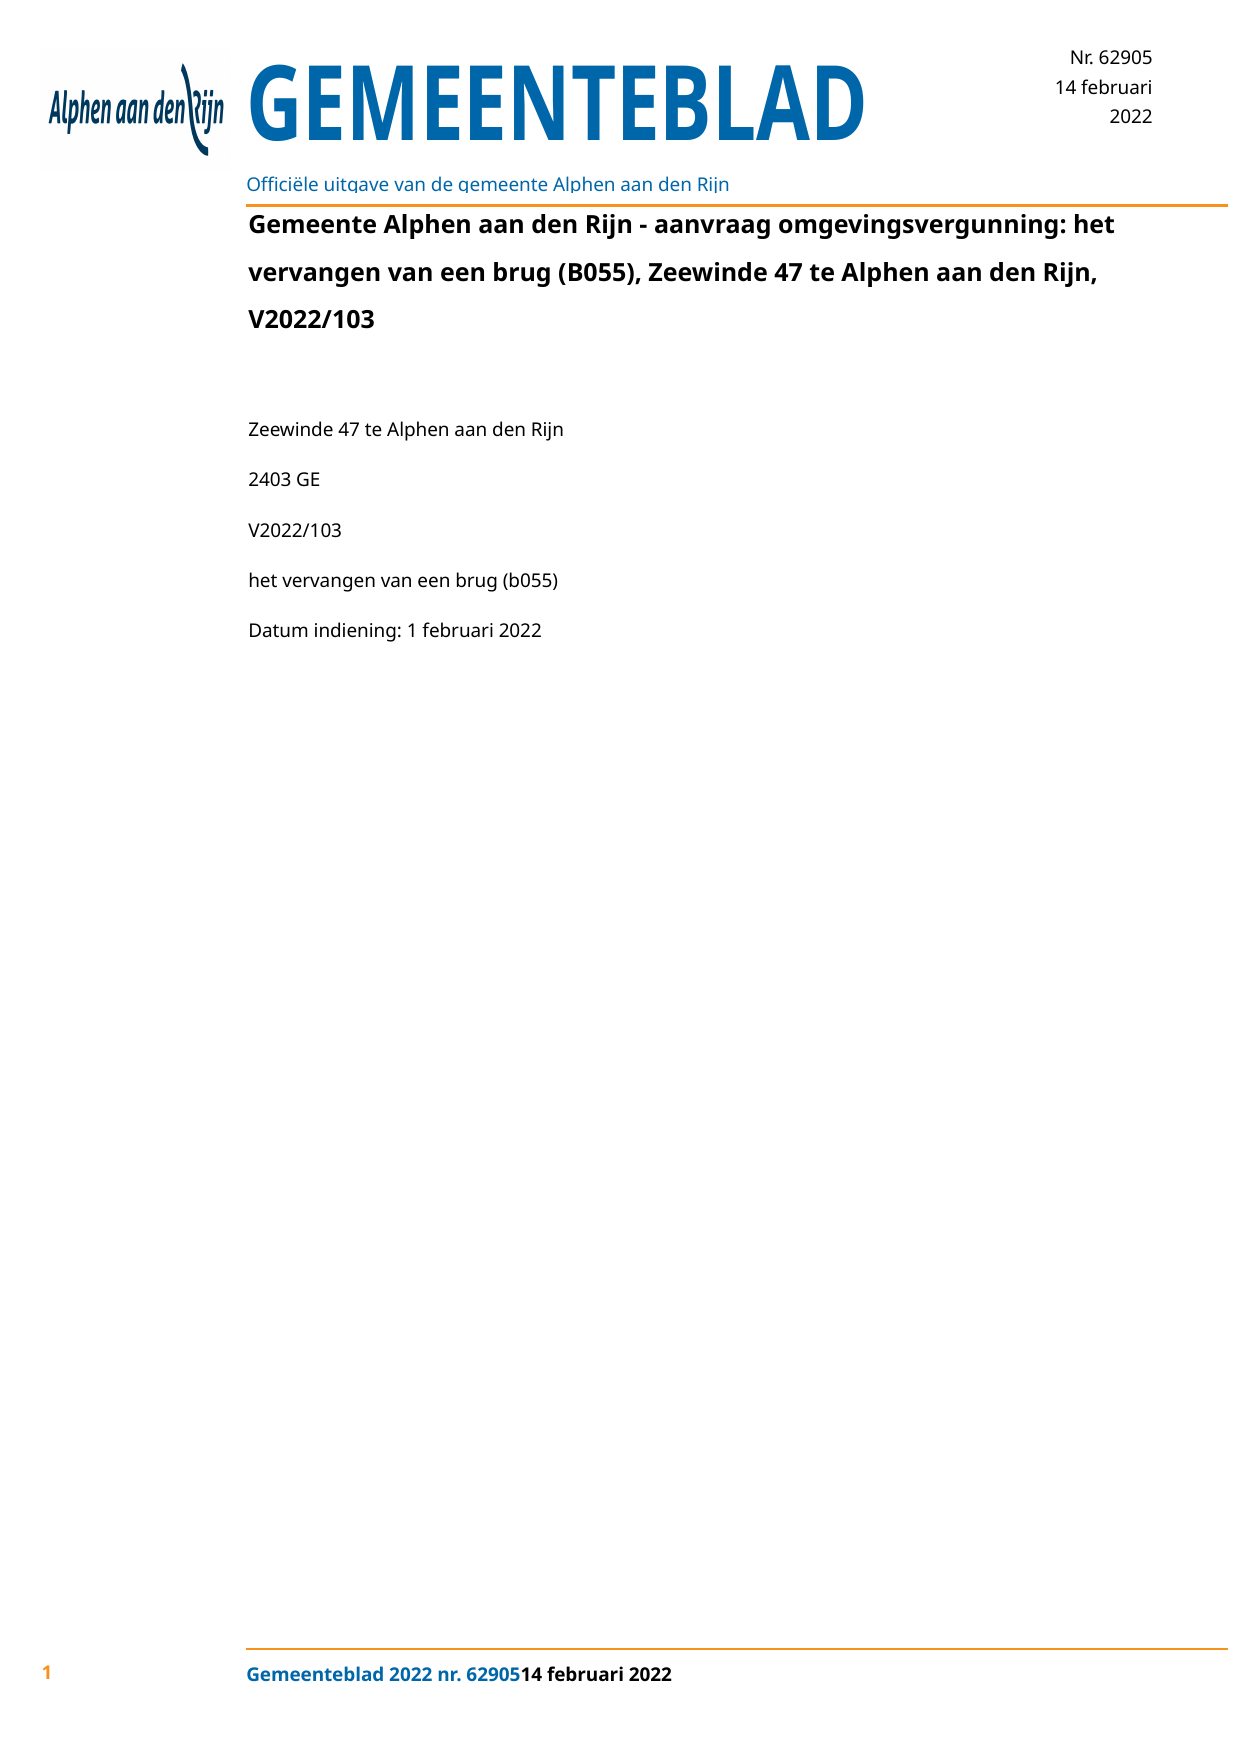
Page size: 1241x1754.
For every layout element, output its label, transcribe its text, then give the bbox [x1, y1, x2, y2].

text Gemeente Alphen aan den Rijn - aanvraag omgevingsvergunning: het vervangen van een brug (B055), Zeewinde 47 te Alphen aan den Rijn, V2022/103 [248, 207, 1152, 336]
text Datum indiening: 1 februari 2022 [248, 618, 1152, 643]
text het vervangen van een brug (b055) [248, 567, 1152, 593]
text Zeewinde 47 te Alphen aan den Rijn [248, 416, 1152, 442]
picture [41, 47, 231, 172]
text 2403 GE [248, 466, 1152, 492]
text V2022/103 [248, 517, 1152, 542]
